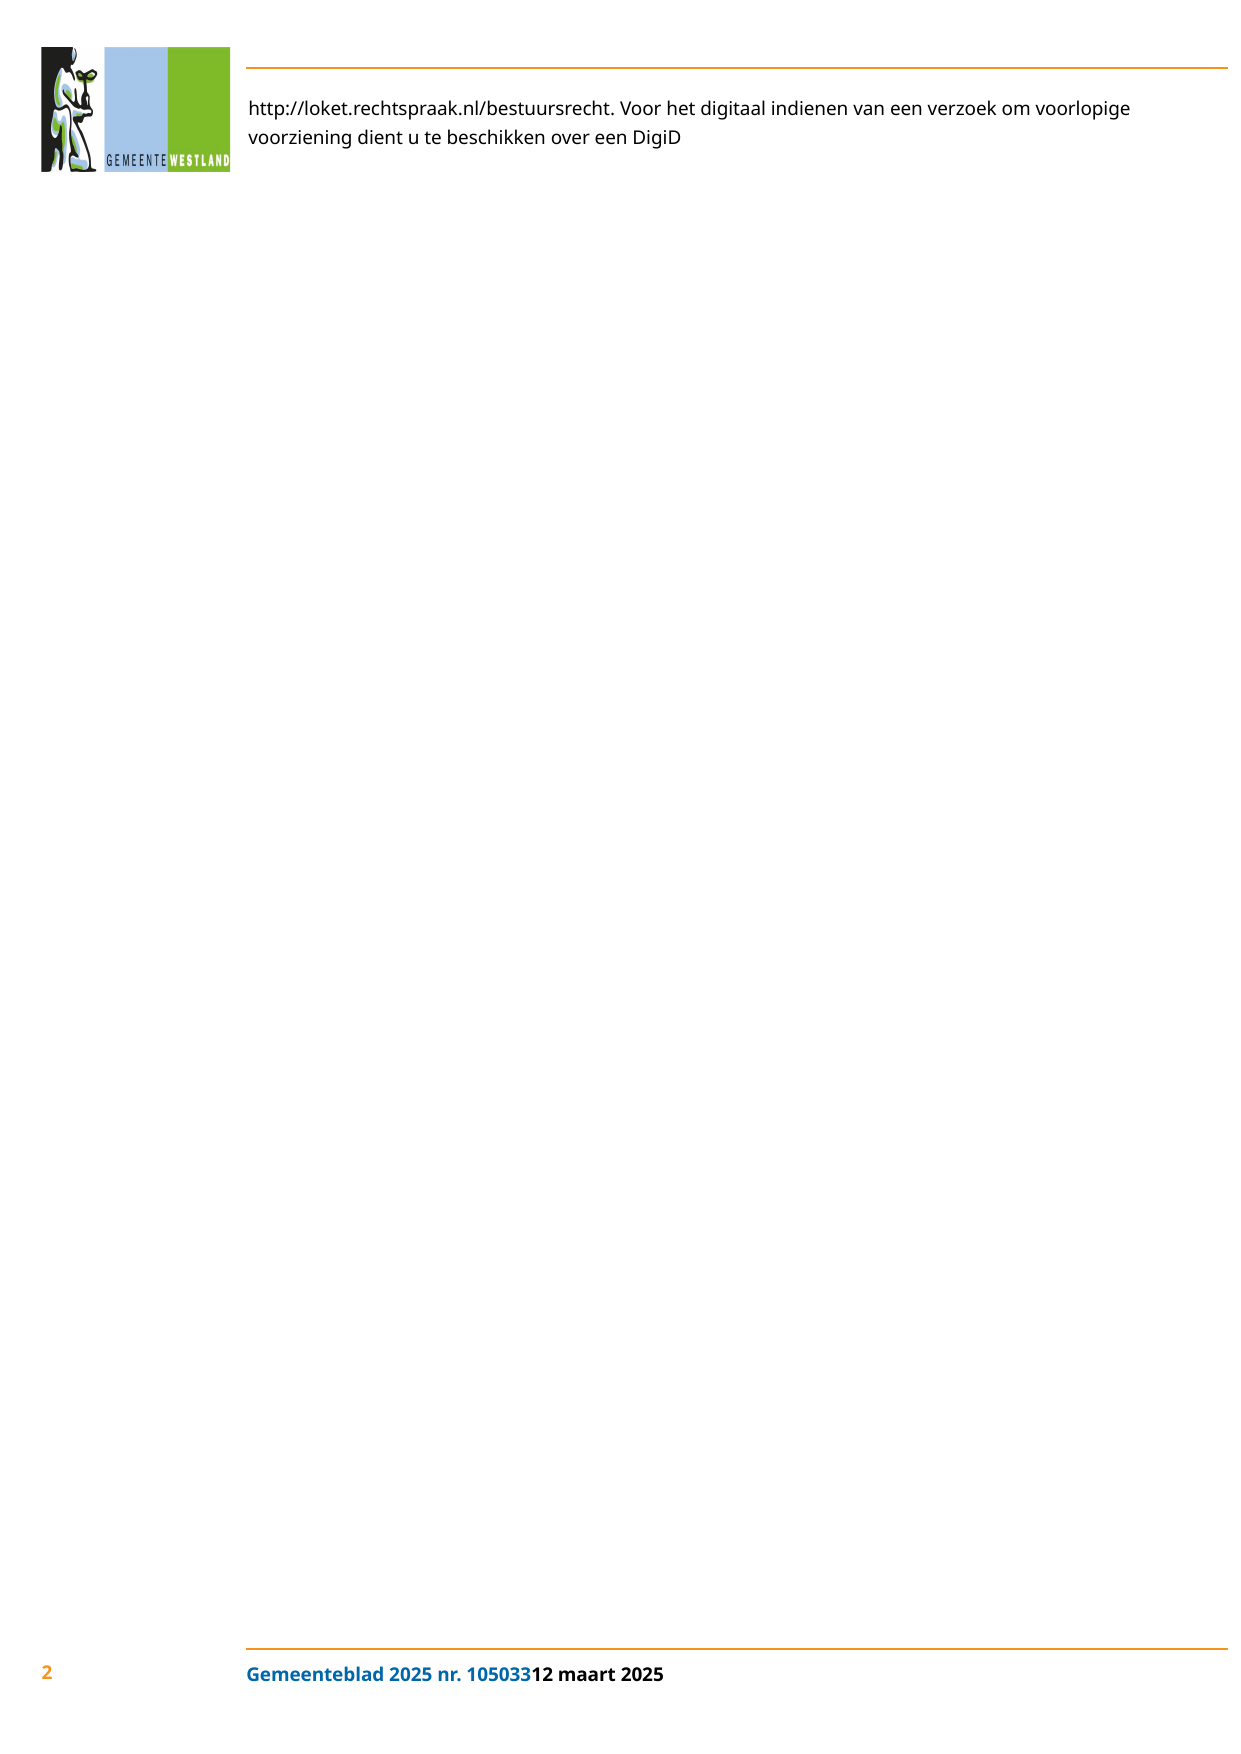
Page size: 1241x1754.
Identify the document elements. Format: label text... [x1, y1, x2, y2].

text http://loket.rechtspraak.nl/bestuursrecht. Voor het digitaal indienen van een verzoek om voorlopige voorziening dient u te beschikken over een DigiD [248, 95, 1152, 150]
picture [41, 47, 231, 172]
